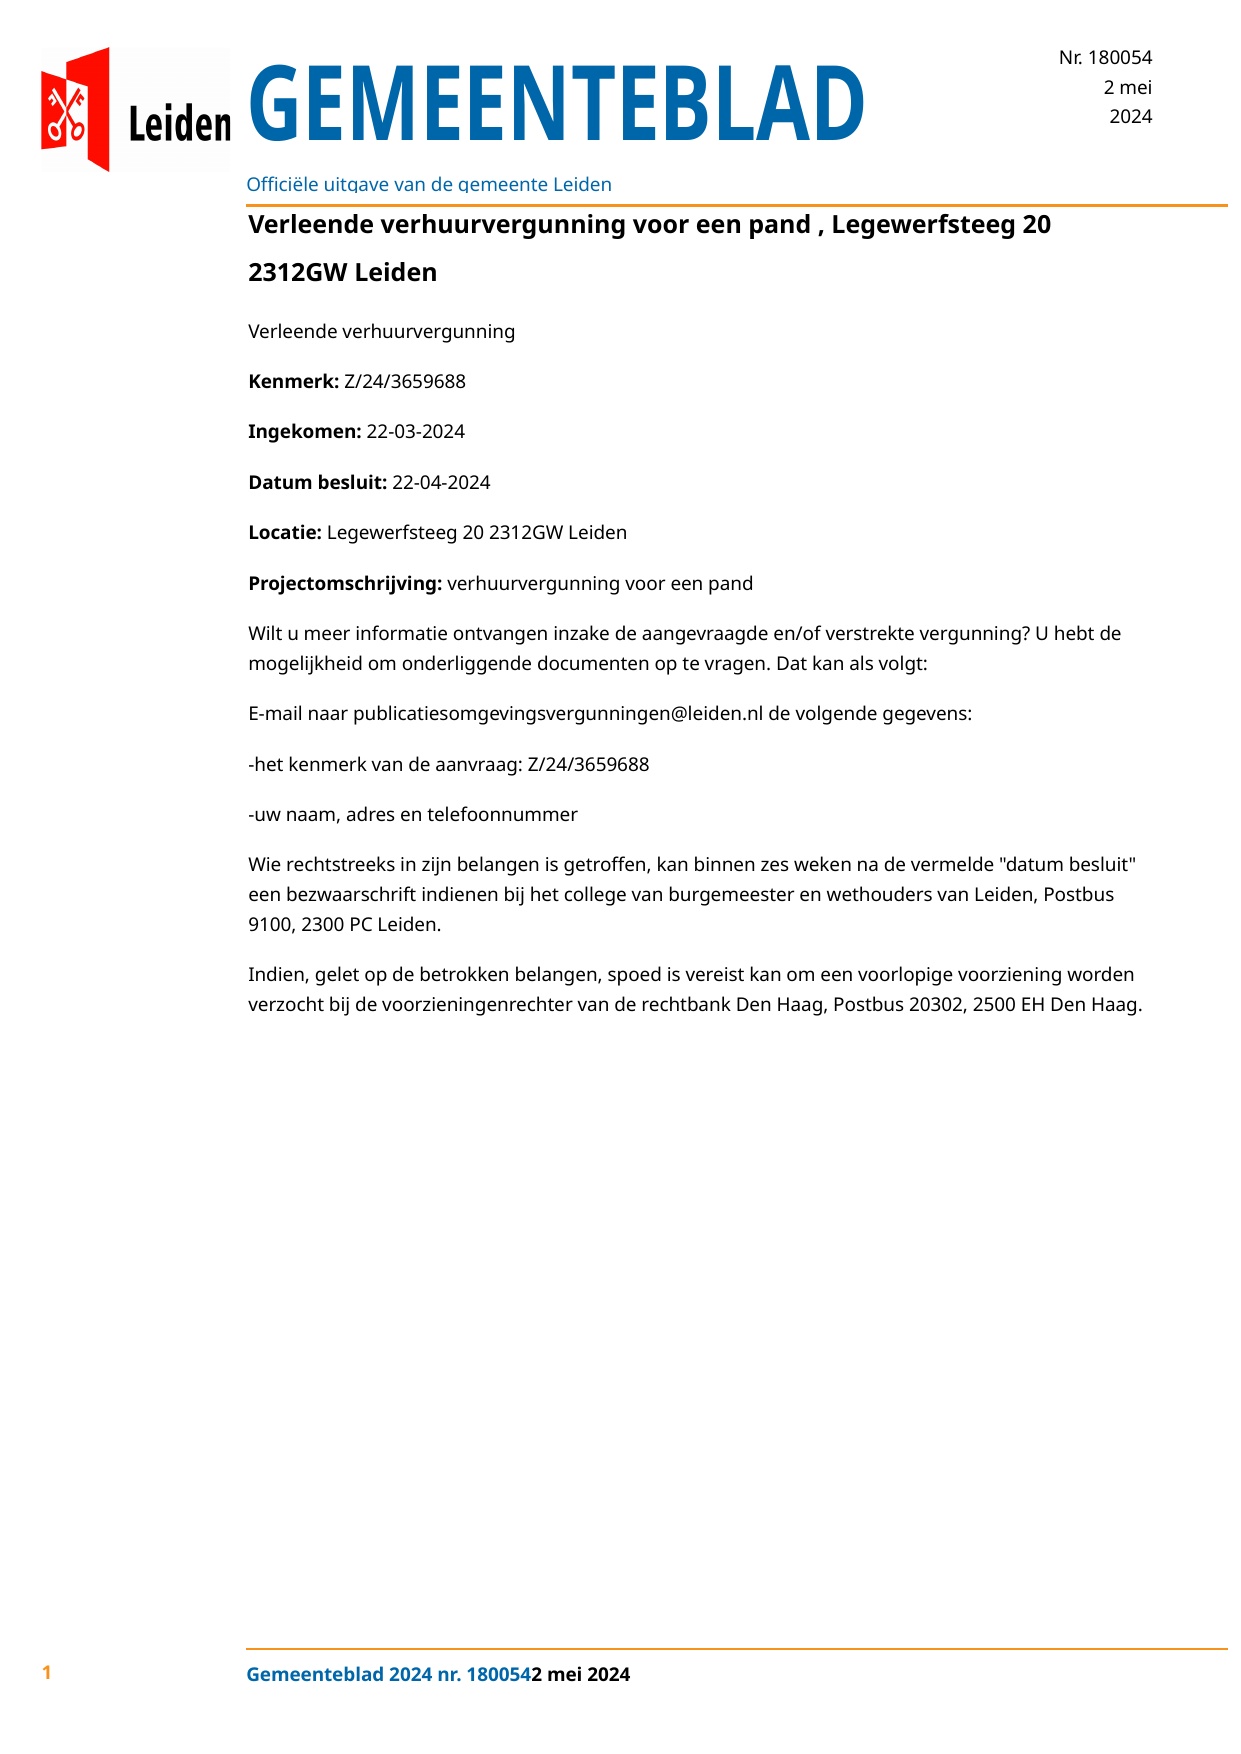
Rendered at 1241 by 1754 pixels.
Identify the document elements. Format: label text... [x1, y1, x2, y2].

text -het kenmerk van de aanvraag: Z/24/3659688 [248, 751, 1152, 777]
text E-mail naar publicatiesomgevingsvergunningen@leiden.nl de volgende gegevens: [248, 700, 1152, 726]
text Datum besluit: 22-04-2024 [248, 469, 1152, 495]
text Ingekomen: 22-03-2024 [248, 419, 1152, 444]
text Wilt u meer informatie ontvangen inzake de aangevraagde en/of verstrekte vergunning? U hebt de mogelijkheid om onderliggende documenten op te vragen. Dat kan als volgt: [248, 620, 1152, 676]
text Verleende verhuurvergunning [248, 318, 1152, 344]
text Indien, gelet op de betrokken belangen, spoed is vereist kan om een voorlopige voorziening worden verzocht bij de voorzieningenrechter van de rechtbank Den Haag, Postbus 20302, 2500 EH Den Haag. [248, 961, 1152, 1017]
text Verleende verhuurvergunning voor een pand , Legewerfsteeg 20 2312GW Leiden [248, 207, 1152, 288]
picture [41, 47, 231, 172]
text Locatie: Legewerfsteeg 20 2312GW Leiden [248, 519, 1152, 545]
text Wie rechtstreeks in zijn belangen is getroffen, kan binnen zes weken na de vermelde "datum besluit" een bezwaarschrift indienen bij het college van burgemeester en wethouders van Leiden, Postbus 9100, 2300 PC Leiden. [248, 852, 1152, 937]
text Kenmerk: Z/24/3659688 [248, 368, 1152, 394]
text -uw naam, adres en telefoonnummer [248, 801, 1152, 827]
text Projectomschrijving: verhuurvergunning voor een pand [248, 570, 1152, 596]
